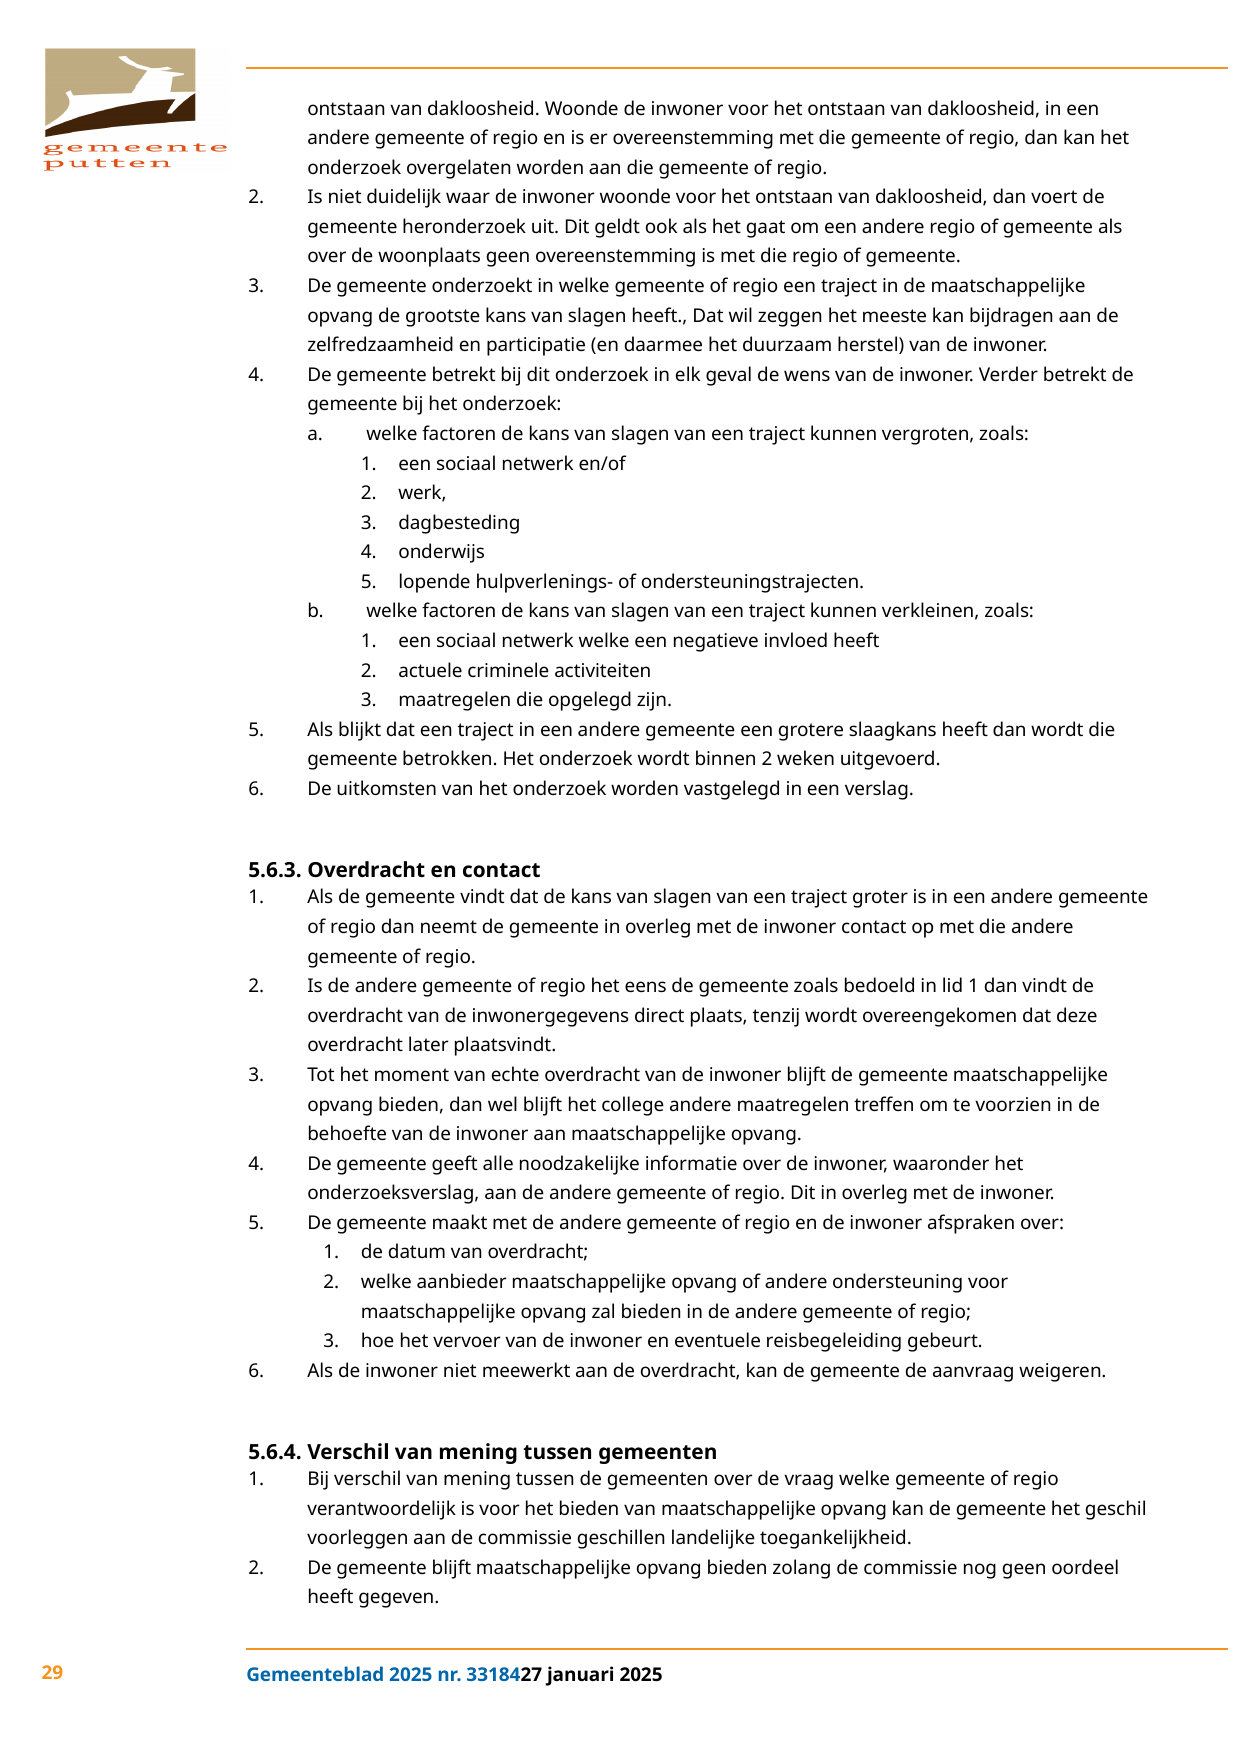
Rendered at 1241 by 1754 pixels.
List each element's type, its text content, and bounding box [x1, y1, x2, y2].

text 5.6.3. Overdracht en contact [248, 855, 1152, 884]
list De uitkomsten van het onderzoek worden vastgelegd in een verslag. [248, 775, 1152, 801]
list welke aanbieder maatschappelijke opvang of andere ondersteuning voor maatschappelijke opvang zal bieden in de andere gemeente of regio; [323, 1268, 1152, 1323]
list de datum van overdracht; [323, 1239, 1152, 1264]
list Als de gemeente vindt dat de kans van slagen van een traject groter is in een andere gemeente of regio dan neemt de gemeente in overleg met de inwoner contact op met die andere gemeente of regio. [248, 884, 1152, 968]
list welke factoren de kans van slagen van een traject kunnen vergroten, zoals: [307, 420, 1152, 446]
list De gemeente maakt met de andere gemeente of regio en de inwoner afspraken over: [248, 1209, 1152, 1235]
list De gemeente onderzoekt in welke gemeente of regio een traject in de maatschappelijke opvang de grootste kans van slagen heeft., Dat wil zeggen het meeste kan bijdragen aan de zelfredzaamheid en participatie (en daarmee het duurzaam herstel) van de inwoner. [248, 272, 1152, 357]
list een sociaal netwerk welke een negatieve invloed heeft [361, 627, 1152, 653]
list welke factoren de kans van slagen van een traject kunnen verkleinen, zoals: [307, 598, 1152, 623]
list Bij verschil van mening tussen de gemeenten over de vraag welke gemeente of regio verantwoordelijk is voor het bieden van maatschappelijke opvang kan de gemeente het geschil voorleggen aan de commissie geschillen landelijke toegankelijkheid. [248, 1465, 1152, 1550]
list werk, [361, 479, 1152, 505]
list Als de inwoner niet meewerkt aan de overdracht, kan de gemeente de aanvraag weigeren. [248, 1357, 1152, 1383]
list lopende hulpverlenings- of ondersteuningstrajecten. [361, 568, 1152, 594]
list De gemeente betrekt bij dit onderzoek in elk geval de wens van de inwoner. Verder betrekt de gemeente bij het onderzoek: [248, 361, 1152, 416]
list maatregelen die opgelegd zijn. [361, 686, 1152, 712]
text 5.6.4. Verschil van mening tussen gemeenten [248, 1437, 1152, 1465]
list dagbesteding [361, 509, 1152, 535]
list een sociaal netwerk en/of [361, 450, 1152, 476]
list hoe het vervoer van de inwoner en eventuele reisbegeleiding gebeurt. [323, 1327, 1152, 1353]
list ontstaan van dakloosheid. Woonde de inwoner voor het ontstaan van dakloosheid, in een andere gemeente of regio en is er overeenstemming met die gemeente of regio, dan kan het onderzoek overgelaten worden aan die gemeente of regio. [248, 95, 1152, 180]
list De gemeente geeft alle noodzakelijke informatie over de inwoner, waaronder het onderzoeksverslag, aan de andere gemeente of regio. Dit in overleg met de inwoner. [248, 1150, 1152, 1205]
list De gemeente blijft maatschappelijke opvang bieden zolang de commissie nog geen oordeel heeft gegeven. [248, 1554, 1152, 1609]
list onderwijs [361, 538, 1152, 564]
picture [41, 47, 231, 172]
list Tot het moment van echte overdracht van de inwoner blijft de gemeente maatschappelijke opvang bieden, dan wel blijft het college andere maatregelen treffen om te voorzien in de behoefte van de inwoner aan maatschappelijke opvang. [248, 1061, 1152, 1146]
list actuele criminele activiteiten [361, 657, 1152, 683]
list Is de andere gemeente of regio het eens de gemeente zoals bedoeld in lid 1 dan vindt de overdracht van de inwonergegevens direct plaats, tenzij wordt overeengekomen dat deze overdracht later plaatsvindt. [248, 972, 1152, 1057]
list Als blijkt dat een traject in een andere gemeente een grotere slaagkans heeft dan wordt die gemeente betrokken. Het onderzoek wordt binnen 2 weken uitgevoerd. [248, 716, 1152, 771]
list Is niet duidelijk waar de inwoner woonde voor het ontstaan van dakloosheid, dan voert de gemeente heronderzoek uit. Dit geldt ook als het gaat om een andere regio of gemeente als over de woonplaats geen overeenstemming is met die regio of gemeente. [248, 183, 1152, 268]
